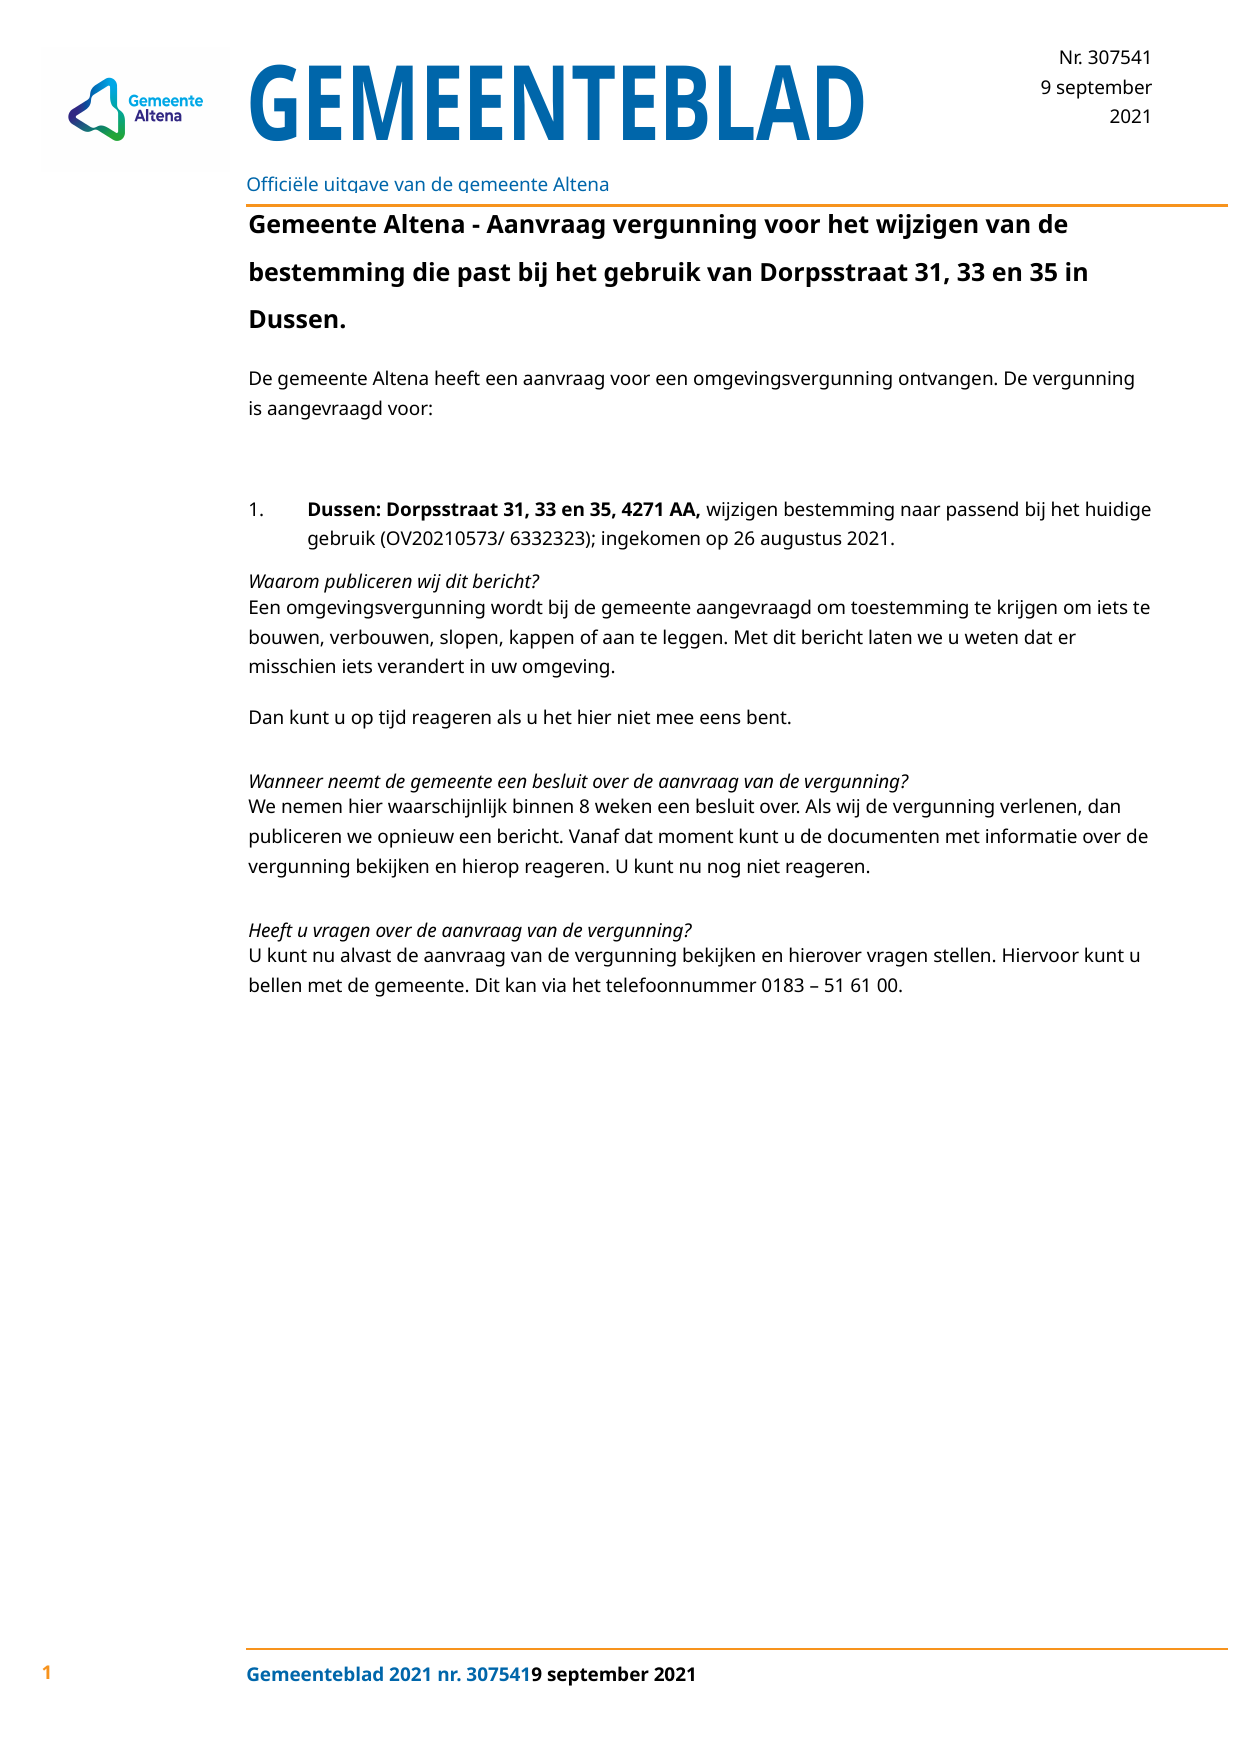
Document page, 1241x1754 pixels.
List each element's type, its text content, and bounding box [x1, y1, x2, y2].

text U kunt nu alvast de aanvraag van de vergunning bekijken en hierover vragen stellen. Hiervoor kunt u bellen met de gemeente. Dit kan via het telefoonnummer 0183 – 51 61 00. [248, 942, 1152, 998]
text De gemeente Altena heeft een aanvraag voor een omgevingsvergunning ontvangen. De vergunning is aangevraagd voor: [248, 366, 1152, 421]
text Wanneer neemt de gemeente een besluit over de aanvraag van de vergunning? [248, 768, 1152, 794]
text Gemeente Altena - Aanvraag vergunning voor het wijzigen van de bestemming die past bij het gebruik van Dorpsstraat 31, 33 en 35 in Dussen. [248, 207, 1152, 336]
text Een omgevingsvergunning wordt bij de gemeente aangevraagd om toestemming te krijgen om iets te bouwen, verbouwen, slopen, kappen of aan te leggen. Met dit bericht laten we u weten dat er misschien iets verandert in uw omgeving. [248, 594, 1152, 679]
text Waarom publiceren wij dit bericht? [248, 569, 1152, 594]
list Dussen: Dorpsstraat 31, 33 en 35, 4271 AA, wijzigen bestemming naar passend bij het huidige gebruik (OV20210573/ 6332323); ingekomen op 26 augustus 2021. [248, 496, 1152, 551]
picture [41, 47, 231, 172]
text Dan kunt u op tijd reageren als u het hier niet mee eens bent. [248, 704, 1152, 730]
text Heeft u vragen over de aanvraag van de vergunning? [248, 917, 1152, 942]
text We nemen hier waarschijnlijk binnen 8 weken een besluit over. Als wij de vergunning verlenen, dan publiceren we opnieuw een bericht. Vanaf dat moment kunt u de documenten met informatie over de vergunning bekijken en hierop reageren. U kunt nu nog niet reageren. [248, 794, 1152, 878]
